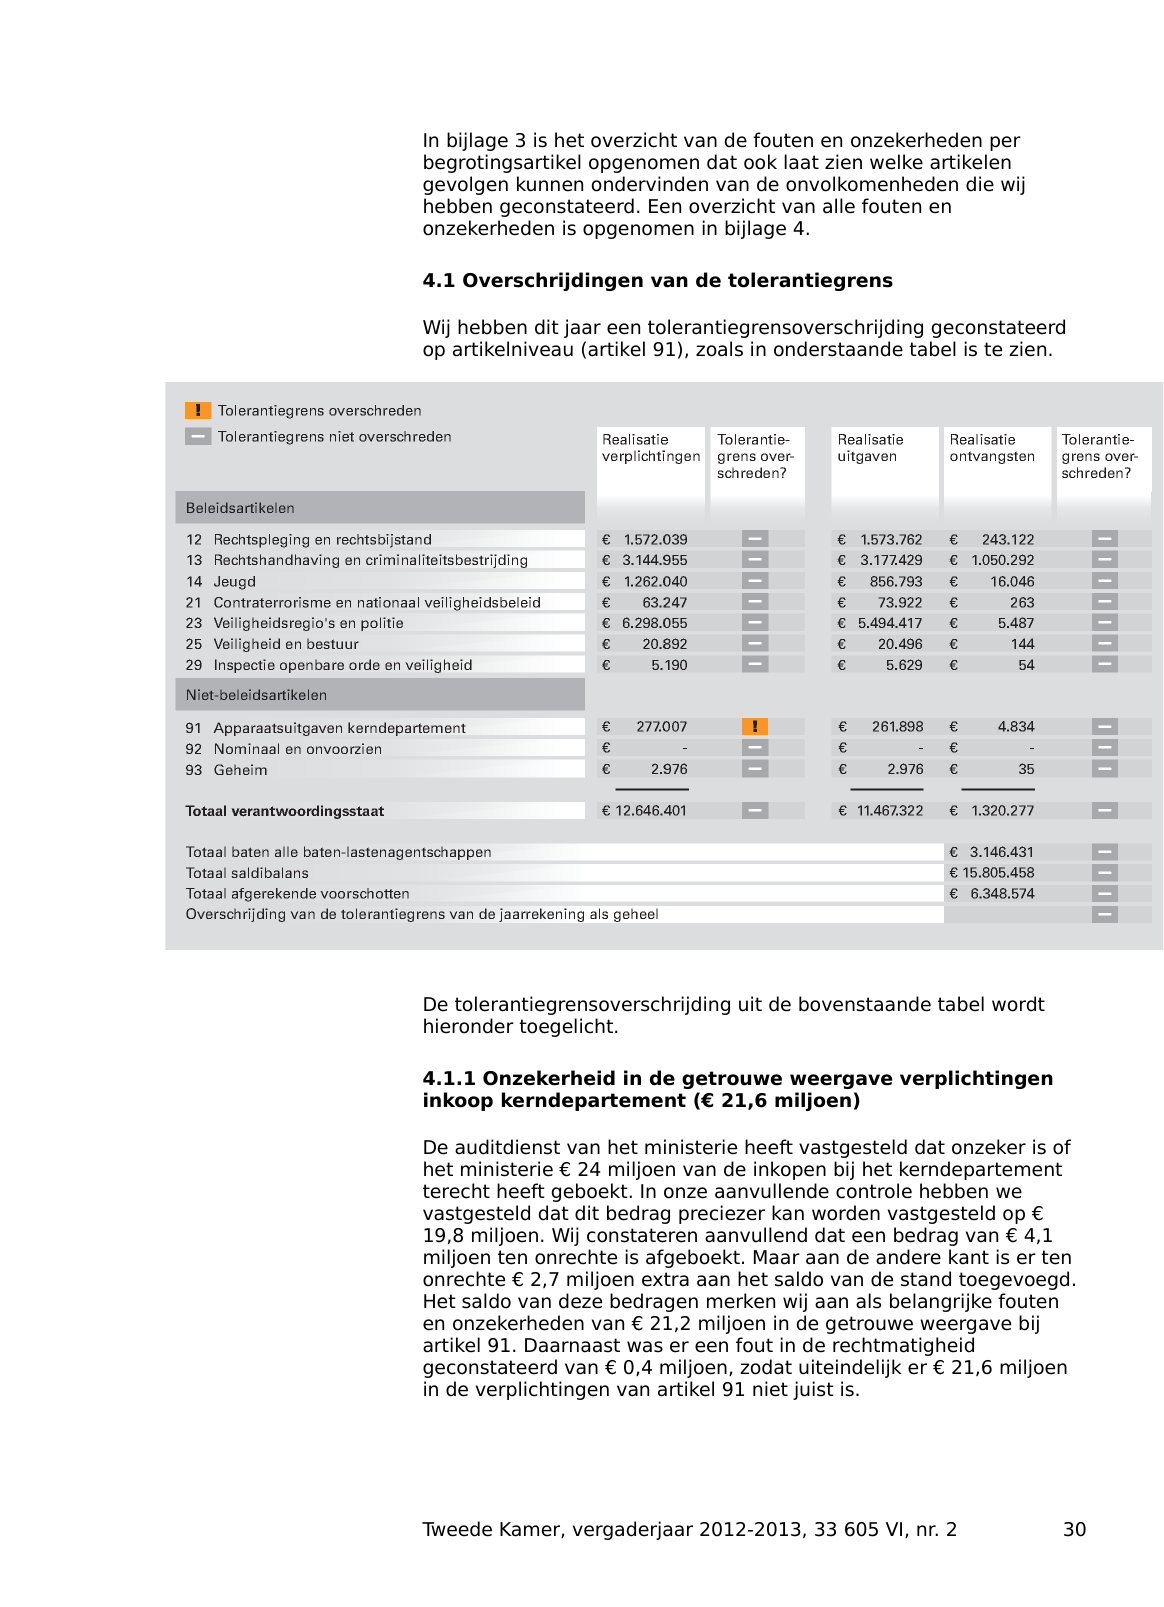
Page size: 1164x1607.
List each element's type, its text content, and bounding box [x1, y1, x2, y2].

text De tolerantiegrensoverschrijding uit de bovenstaande tabel wordt hieronder toegelicht. [422, 994, 1087, 1038]
text In bijlage 3 is het overzicht van de fouten en onzekerheden per begrotingsartikel opgenomen dat ook laat zien welke artikelen gevolgen kunnen ondervinden van de onvolkomenheden die wij hebben geconstateerd. Een overzicht van alle fouten en onzekerheden is opgenomen in bijlage 4. [422, 130, 1087, 240]
subtitle 4.1 Overschrijdingen van de tolerantiegrens [422, 270, 1087, 292]
picture [165, 382, 1164, 950]
text De auditdienst van het ministerie heeft vastgesteld dat onzeker is of het ministerie € 24 miljoen van de inkopen bij het kerndepartement terecht heeft geboekt. In onze aanvullende controle hebben we vastgesteld dat dit bedrag preciezer kan worden vastgesteld op € 19,8 miljoen. Wij constateren aanvullend dat een bedrag van € 4,1 miljoen ten onrechte is afgeboekt. Maar aan de andere kant is er ten onrechte € 2,7 miljoen extra aan het saldo van de stand toegevoegd. Het saldo van deze bedragen merken wij aan als belangrijke fouten en onzekerheden van € 21,2 miljoen in de getrouwe weergave bij artikel 91. Daarnaast was er een fout in de rechtmatigheid geconstateerd van € 0,4 miljoen, zodat uiteindelijk er € 21,6 miljoen in de verplichtingen van artikel 91 niet juist is. [422, 1137, 1087, 1401]
text Wij hebben dit jaar een tolerantiegrensoverschrijding geconstateerd op artikelniveau (artikel 91), zoals in onderstaande tabel is te zien. [422, 317, 1087, 361]
subtitle 4.1.1 Onzekerheid in de getrouwe weergave verplichtingen inkoop kerndepartement (€ 21,6 miljoen) [422, 1068, 1087, 1112]
